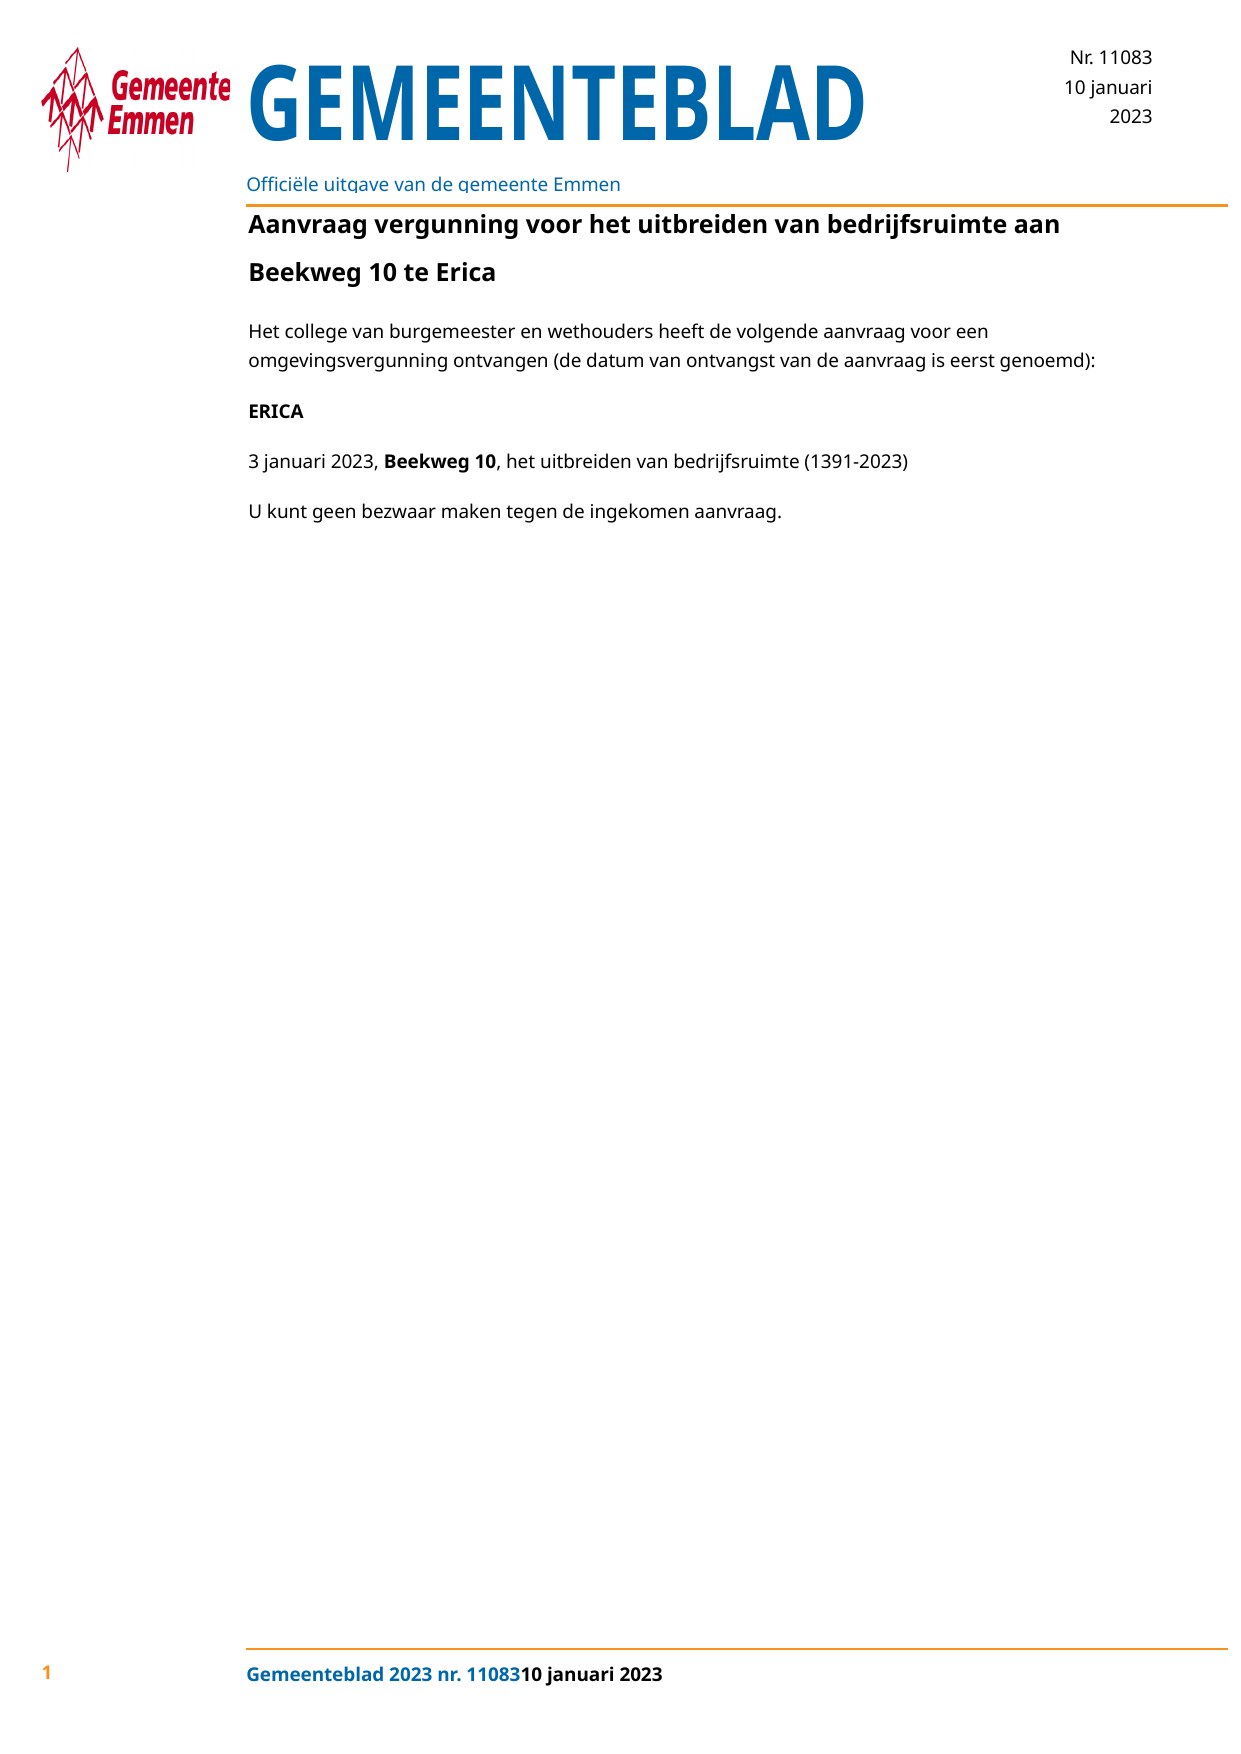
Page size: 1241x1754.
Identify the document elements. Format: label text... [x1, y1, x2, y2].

text U kunt geen bezwaar maken tegen de ingekomen aanvraag. [248, 499, 1152, 524]
text ERICA [248, 398, 1152, 424]
text Aanvraag vergunning voor het uitbreiden van bedrijfsruimte aan Beekweg 10 te Erica [248, 207, 1152, 288]
picture [41, 47, 231, 172]
text Het college van burgemeester en wethouders heeft de volgende aanvraag voor een omgevingsvergunning ontvangen (de datum van ontvangst van de aanvraag is eerst genoemd): [248, 318, 1152, 373]
text 3 januari 2023, Beekweg 10, het uitbreiden van bedrijfsruimte (1391-2023) [248, 448, 1152, 474]
